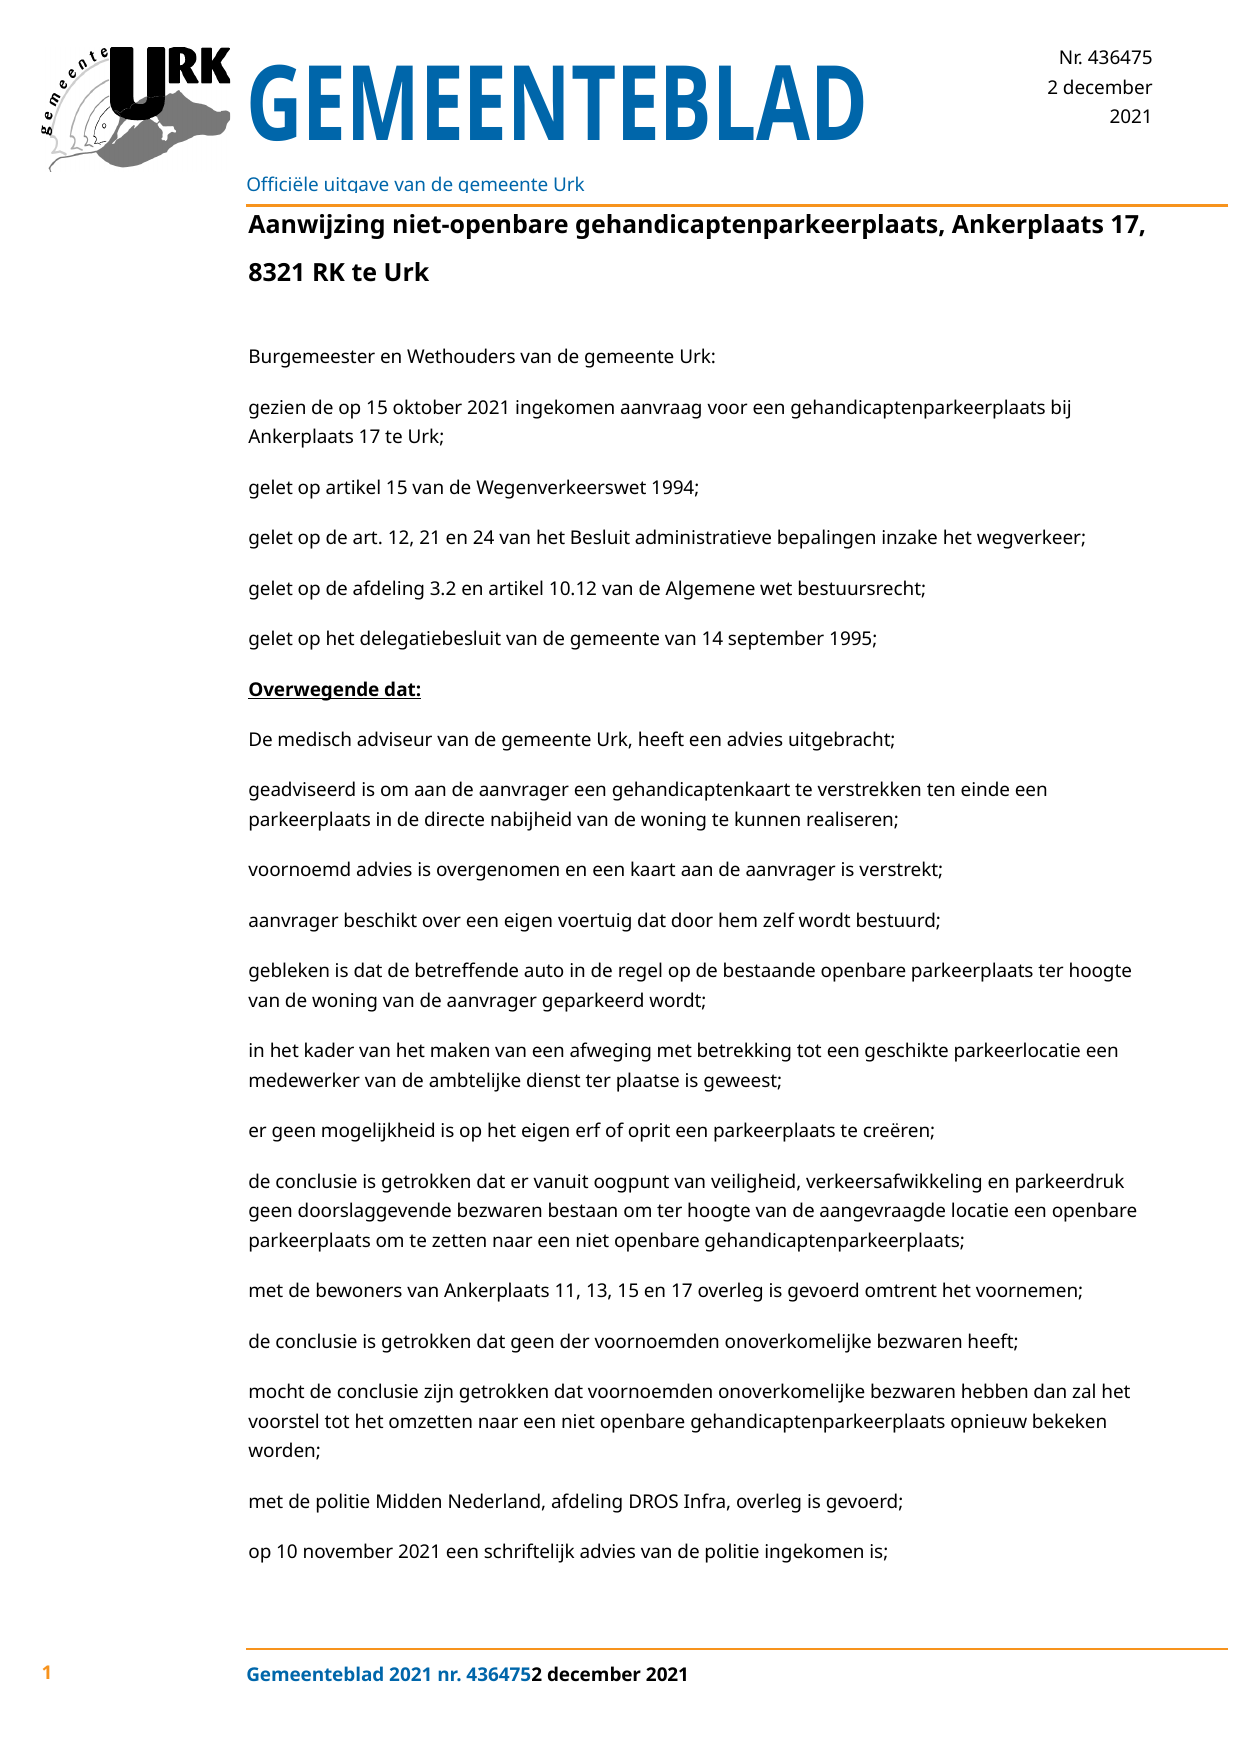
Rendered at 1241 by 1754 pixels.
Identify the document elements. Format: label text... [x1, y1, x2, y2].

text er geen mogelijkheid is op het eigen erf of oprit een parkeerplaats te creëren; [248, 1117, 1152, 1143]
text gelet op het delegatiebesluit van de gemeente van 14 september 1995; [248, 625, 1152, 651]
text de conclusie is getrokken dat geen der voornoemden onoverkomelijke bezwaren heeft; [248, 1328, 1152, 1353]
text gelet op de art. 12, 21 en 24 van het Besluit administratieve bepalingen inzake het wegverkeer; [248, 524, 1152, 550]
text met de bewoners van Ankerplaats 11, 13, 15 en 17 overleg is gevoerd omtrent het voornemen; [248, 1277, 1152, 1303]
text mocht de conclusie zijn getrokken dat voornoemden onoverkomelijke bezwaren hebben dan zal het voorstel tot het omzetten naar een niet openbare gehandicaptenparkeerplaats opnieuw bekeken worden; [248, 1378, 1152, 1463]
text met de politie Midden Nederland, afdeling DROS Infra, overleg is gevoerd; [248, 1488, 1152, 1513]
text Aanwijzing niet-openbare gehandicaptenparkeerplaats, Ankerplaats 17, 8321 RK te Urk [248, 207, 1152, 288]
text gezien de op 15 oktober 2021 ingekomen aanvraag voor een gehandicaptenparkeerplaats bij Ankerplaats 17 te Urk; [248, 394, 1152, 449]
text in het kader van het maken van een afweging met betrekking tot een geschikte parkeerlocatie een medewerker van de ambtelijke dienst ter plaatse is geweest; [248, 1037, 1152, 1093]
text Overwegende dat: [248, 676, 1152, 701]
text de conclusie is getrokken dat er vanuit oogpunt van veiligheid, verkeersafwikkeling en parkeerdruk geen doorslaggevende bezwaren bestaan om ter hoogte van de aangevraagde locatie een openbare parkeerplaats om te zetten naar een niet openbare gehandicaptenparkeerplaats; [248, 1168, 1152, 1253]
text gelet op de afdeling 3.2 en artikel 10.12 van de Algemene wet bestuursrecht; [248, 575, 1152, 601]
picture [41, 47, 231, 172]
text voornoemd advies is overgenomen en een kaart aan de aanvrager is verstrekt; [248, 857, 1152, 882]
text Burgemeester en Wethouders van de gemeente Urk: [248, 344, 1152, 369]
text op 10 november 2021 een schriftelijk advies van de politie ingekomen is; [248, 1538, 1152, 1564]
text geadviseerd is om aan de aanvrager een gehandicaptenkaart te verstrekken ten einde een parkeerplaats in de directe nabijheid van de woning te kunnen realiseren; [248, 777, 1152, 832]
text aanvrager beschikt over een eigen voertuig dat door hem zelf wordt bestuurd; [248, 907, 1152, 933]
text De medisch adviseur van de gemeente Urk, heeft een advies uitgebracht; [248, 726, 1152, 752]
text gelet op artikel 15 van de Wegenverkeerswet 1994; [248, 474, 1152, 500]
text gebleken is dat de betreffende auto in de regel op de bestaande openbare parkeerplaats ter hoogte van de woning van de aanvrager geparkeerd wordt; [248, 957, 1152, 1013]
